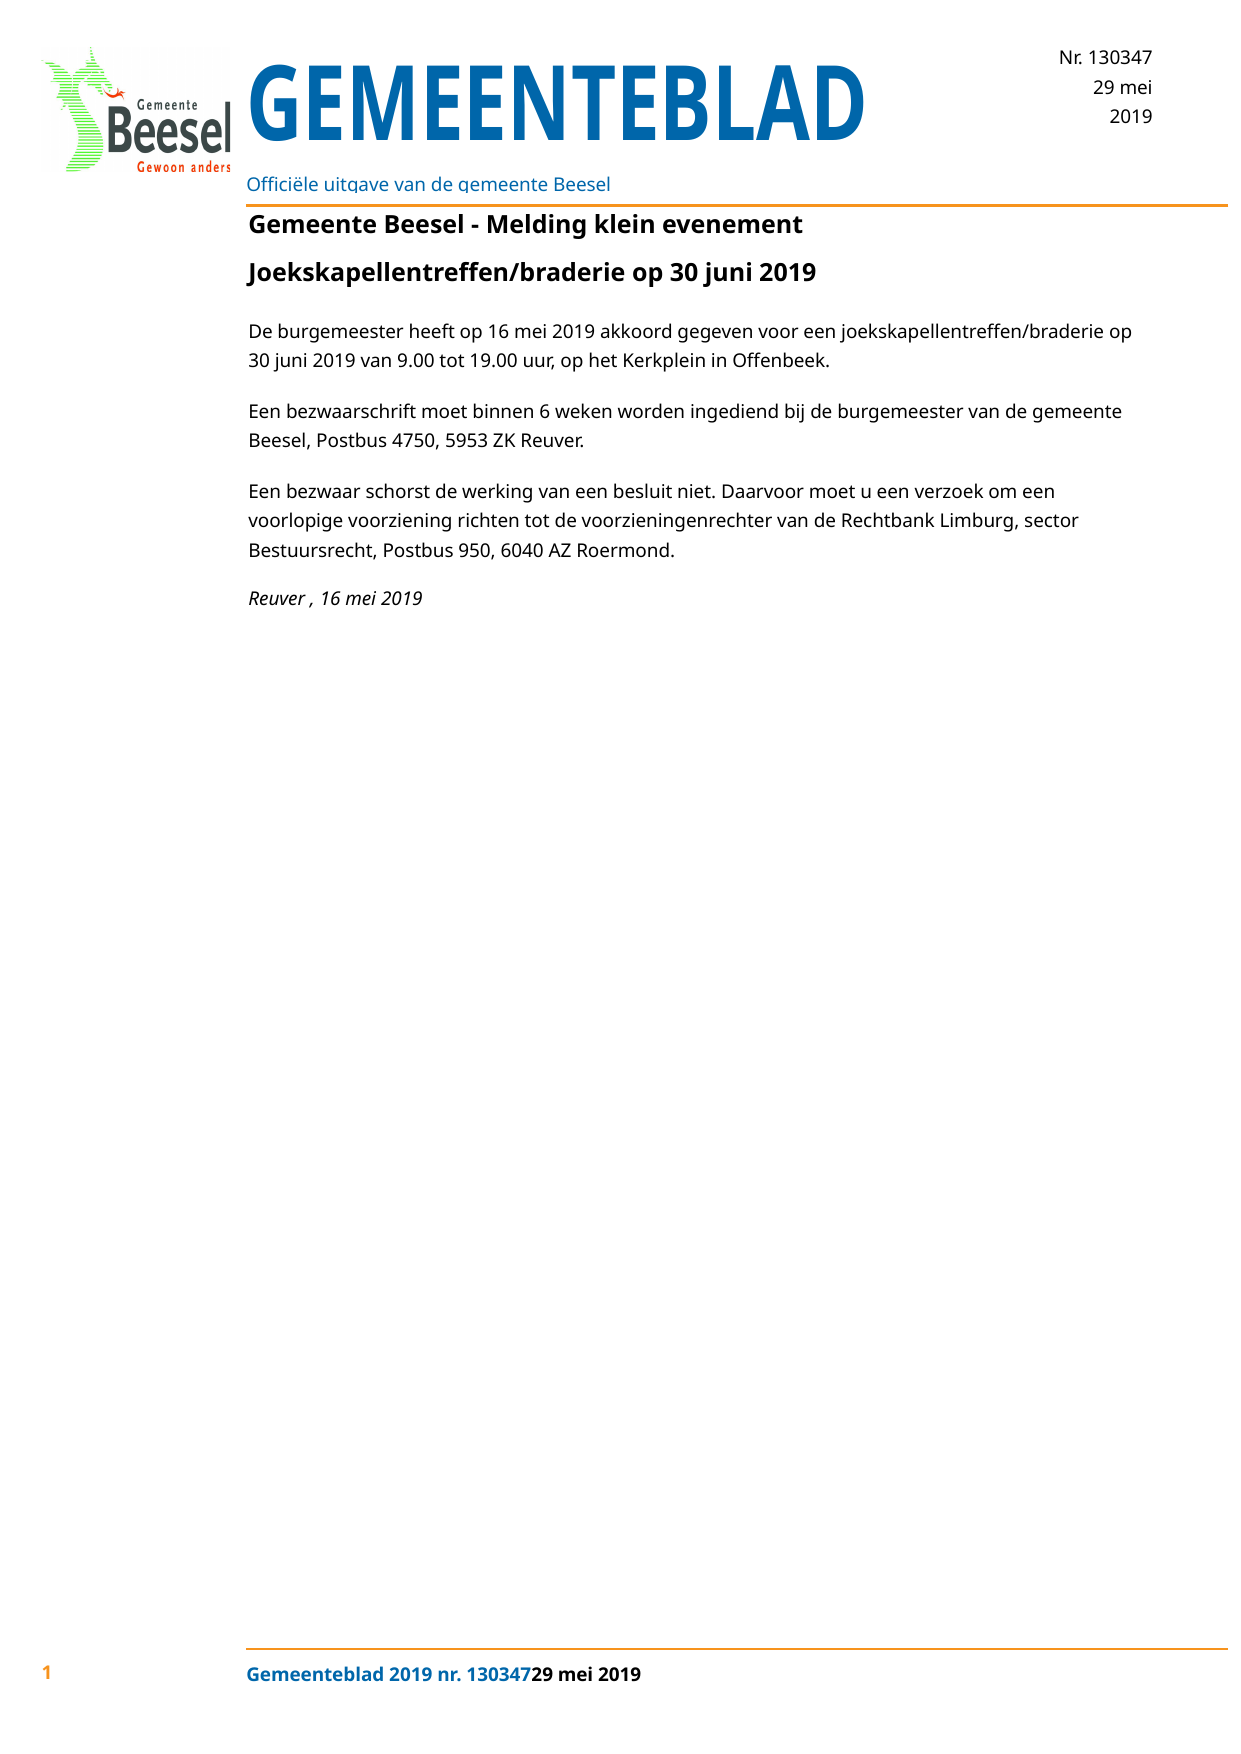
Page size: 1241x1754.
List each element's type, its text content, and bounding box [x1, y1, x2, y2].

text Een bezwaarschrift moet binnen 6 weken worden ingediend bij de burgemeester van de gemeente Beesel, Postbus 4750, 5953 ZK Reuver. [248, 398, 1152, 453]
text Een bezwaar schorst de werking van een besluit niet. Daarvoor moet u een verzoek om een voorlopige voorziening richten tot de voorzieningenrechter van de Rechtbank Limburg, sector Bestuursrecht, Postbus 950, 6040 AZ Roermond. [248, 478, 1152, 563]
text Reuver , 16 mei 2019 [248, 585, 1152, 611]
text De burgemeester heeft op 16 mei 2019 akkoord gegeven voor een joekskapellentreffen/braderie op 30 juni 2019 van 9.00 tot 19.00 uur, op het Kerkplein in Offenbeek. [248, 318, 1152, 373]
picture [41, 47, 231, 172]
text Gemeente Beesel - Melding klein evenement Joekskapellentreffen/braderie op 30 juni 2019 [248, 207, 1152, 288]
